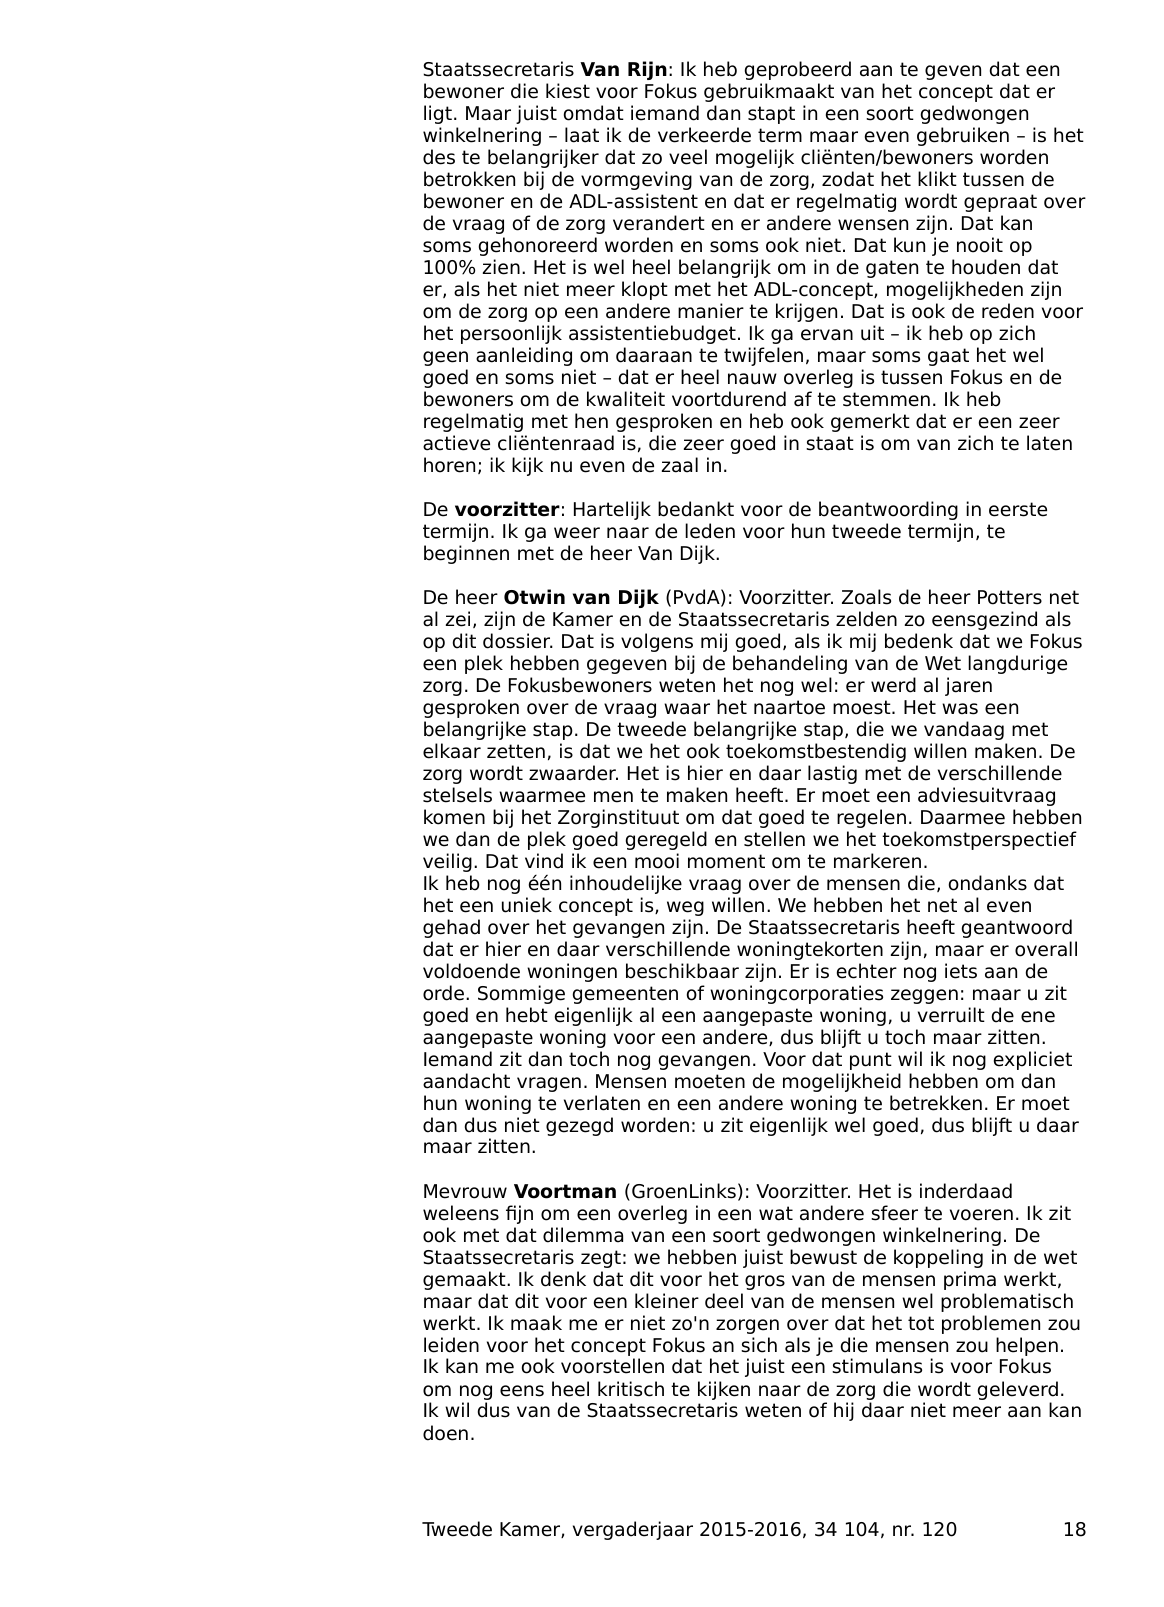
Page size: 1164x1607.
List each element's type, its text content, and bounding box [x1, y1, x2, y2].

text Mevrouw Voortman (GroenLinks): Voorzitter. Het is inderdaad weleens fijn om een overleg in een wat andere sfeer te voeren. Ik zit ook met dat dilemma van een soort gedwongen winkelnering. De Staatssecretaris zegt: we hebben juist bewust de koppeling in de wet gemaakt. Ik denk dat dit voor het gros van de mensen prima werkt, maar dat dit voor een kleiner deel van de mensen wel problematisch werkt. Ik maak me er niet zo'n zorgen over dat het tot problemen zou leiden voor het concept Fokus an sich als je die mensen zou helpen. Ik kan me ook voorstellen dat het juist een stimulans is voor Fokus om nog eens heel kritisch te kijken naar de zorg die wordt geleverd. Ik wil dus van de Staatssecretaris weten of hij daar niet meer aan kan doen. [422, 1181, 1087, 1444]
text De voorzitter: Hartelijk bedankt voor de beantwoording in eerste termijn. Ik ga weer naar de leden voor hun tweede termijn, te beginnen met de heer Van Dijk. [422, 499, 1087, 565]
text Ik heb nog één inhoudelijke vraag over de mensen die, ondanks dat het een uniek concept is, weg willen. We hebben het net al even gehad over het gevangen zijn. De Staatssecretaris heeft geantwoord dat er hier en daar verschillende woningtekorten zijn, maar er overall voldoende woningen beschikbaar zijn. Er is echter nog iets aan de orde. Sommige gemeenten of woningcorporaties zeggen: maar u zit goed en hebt eigenlijk al een aangepaste woning, u verruilt de ene aangepaste woning voor een andere, dus blijft u toch maar zitten. Iemand zit dan toch nog gevangen. Voor dat punt wil ik nog expliciet aandacht vragen. Mensen moeten de mogelijkheid hebben om dan hun woning te verlaten en een andere woning te betrekken. Er moet dan dus niet gezegd worden: u zit eigenlijk wel goed, dus blijft u daar maar zitten. [422, 873, 1087, 1158]
text Staatssecretaris Van Rijn: Ik heb geprobeerd aan te geven dat een bewoner die kiest voor Fokus gebruikmaakt van het concept dat er ligt. Maar juist omdat iemand dan stapt in een soort gedwongen winkelnering – laat ik de verkeerde term maar even gebruiken – is het des te belangrijker dat zo veel mogelijk cliënten/bewoners worden betrokken bij de vormgeving van de zorg, zodat het klikt tussen de bewoner en de ADL-assistent en dat er regelmatig wordt gepraat over de vraag of de zorg verandert en er andere wensen zijn. Dat kan soms gehonoreerd worden en soms ook niet. Dat kun je nooit op 100% zien. Het is wel heel belangrijk om in de gaten te houden dat er, als het niet meer klopt met het ADL-concept, mogelijkheden zijn om de zorg op een andere manier te krijgen. Dat is ook de reden voor het persoonlijk assistentiebudget. Ik ga ervan uit – ik heb op zich geen aanleiding om daaraan te twijfelen, maar soms gaat het wel goed en soms niet – dat er heel nauw overleg is tussen Fokus en de bewoners om de kwaliteit voortdurend af te stemmen. Ik heb regelmatig met hen gesproken en heb ook gemerkt dat er een zeer actieve cliëntenraad is, die zeer goed in staat is om van zich te laten horen; ik kijk nu even de zaal in. [422, 59, 1087, 477]
text De heer Otwin van Dijk (PvdA): Voorzitter. Zoals de heer Potters net al zei, zijn de Kamer en de Staatssecretaris zelden zo eensgezind als op dit dossier. Dat is volgens mij goed, als ik mij bedenk dat we Fokus een plek hebben gegeven bij de behandeling van de Wet langdurige zorg. De Fokusbewoners weten het nog wel: er werd al jaren gesproken over de vraag waar het naartoe moest. Het was een belangrijke stap. De tweede belangrijke stap, die we vandaag met elkaar zetten, is dat we het ook toekomstbestendig willen maken. De zorg wordt zwaarder. Het is hier en daar lastig met de verschillende stelsels waarmee men te maken heeft. Er moet een adviesuitvraag komen bij het Zorginstituut om dat goed te regelen. Daarmee hebben we dan de plek goed geregeld en stellen we het toekomstperspectief veilig. Dat vind ik een mooi moment om te markeren. [422, 587, 1087, 873]
